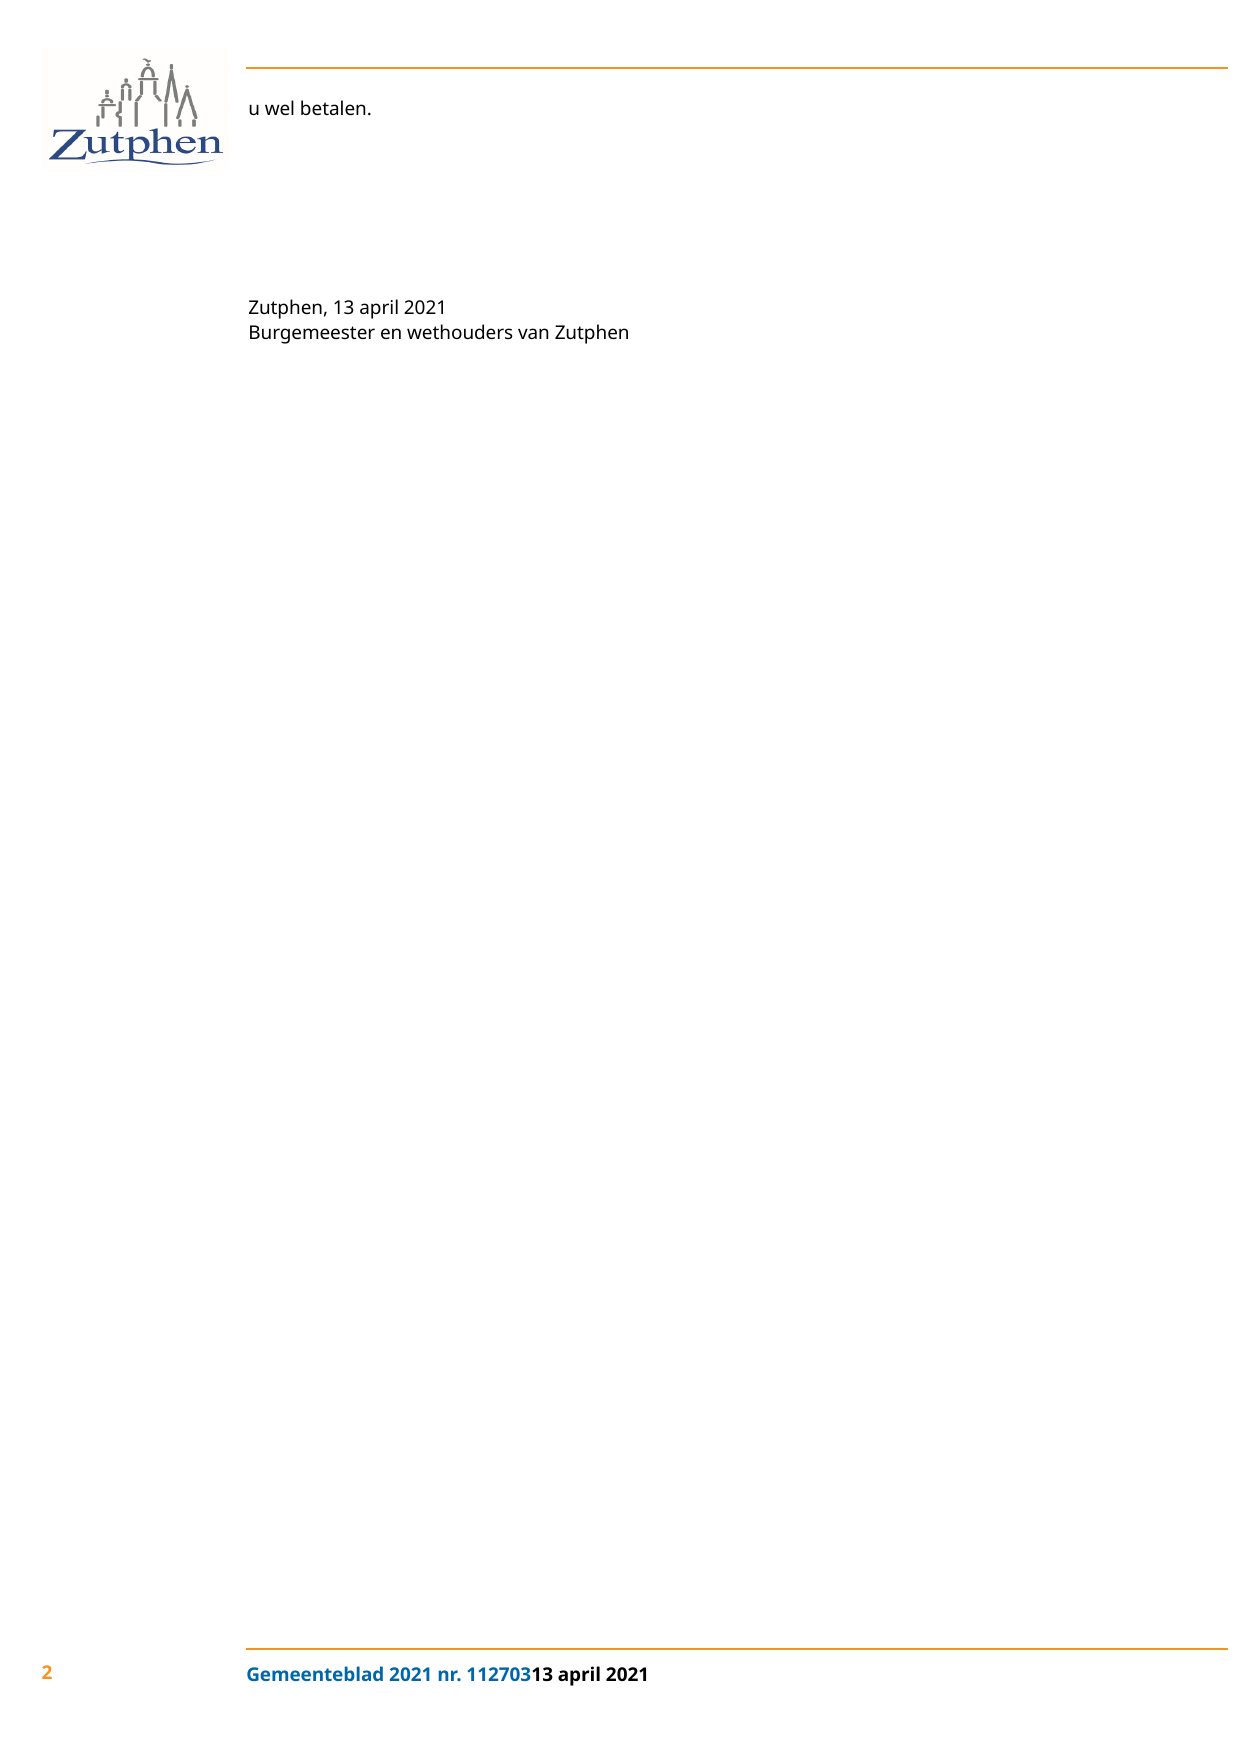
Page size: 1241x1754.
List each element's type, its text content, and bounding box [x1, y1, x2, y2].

text Burgemeester en wethouders van Zutphen [248, 319, 1152, 345]
text u wel betalen. [248, 95, 1152, 121]
picture [41, 47, 231, 172]
text Zutphen, 13 april 2021 [248, 294, 1152, 319]
